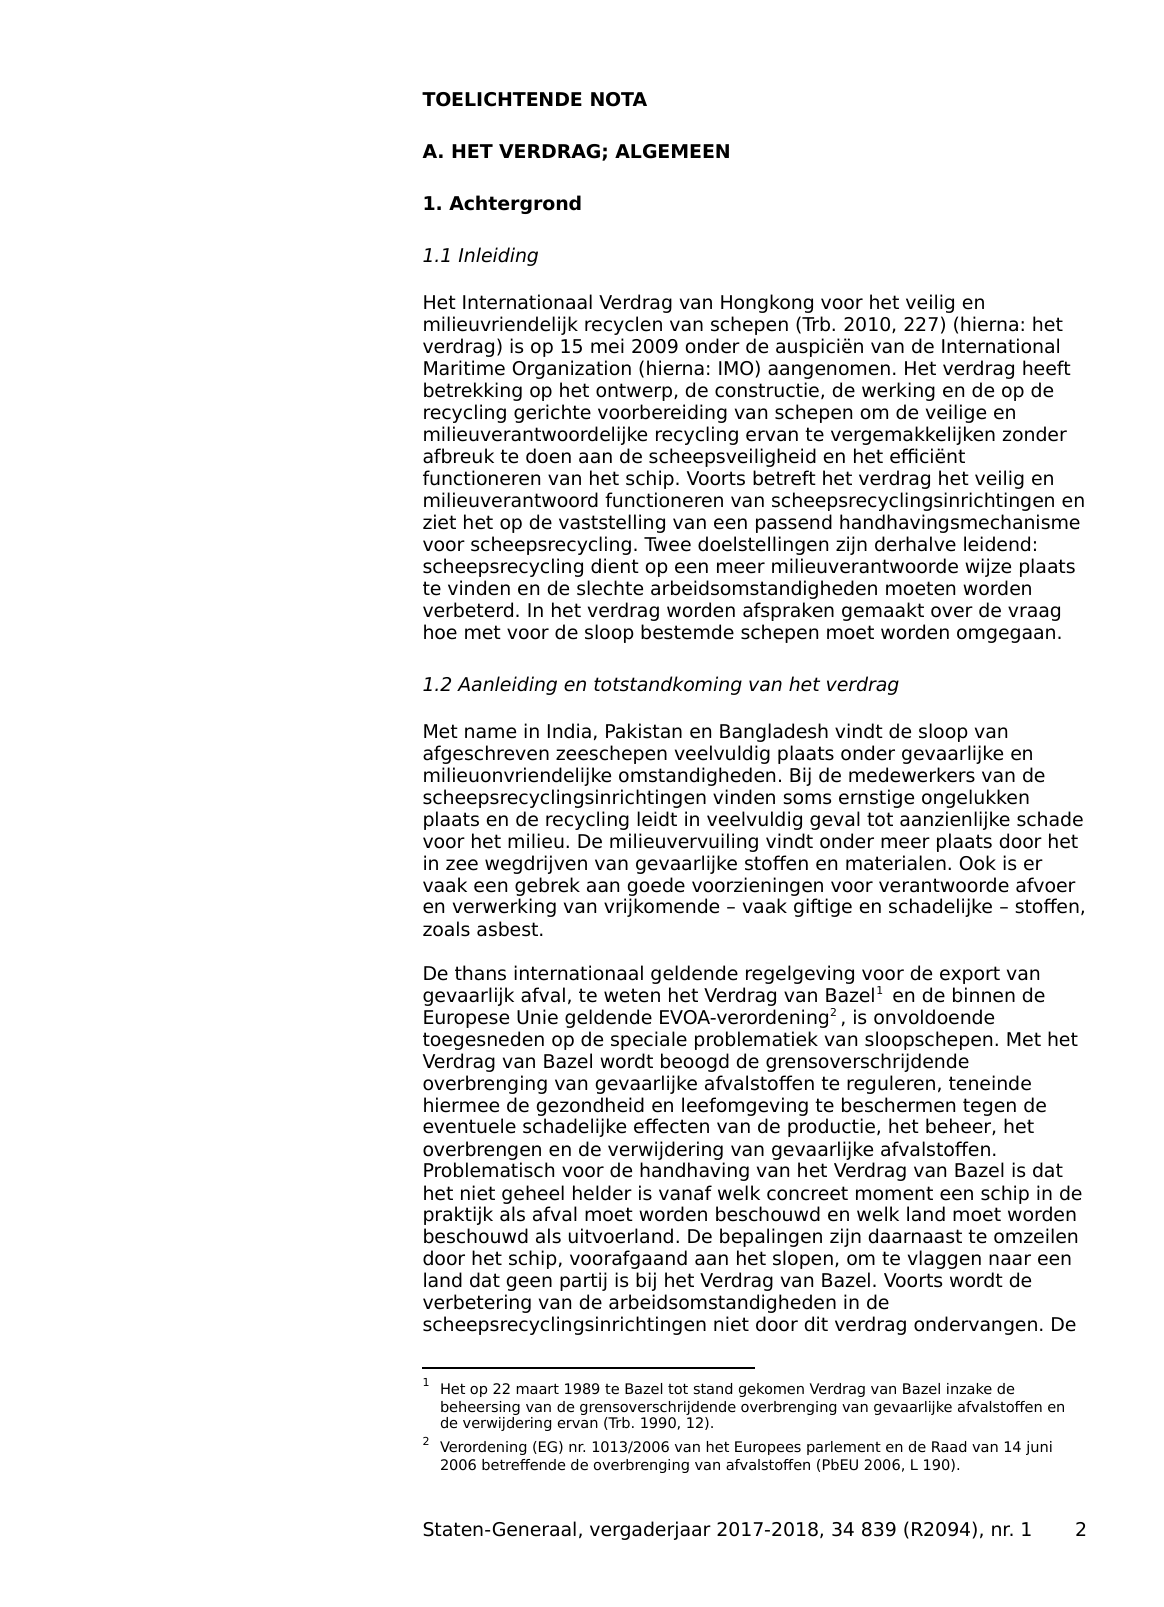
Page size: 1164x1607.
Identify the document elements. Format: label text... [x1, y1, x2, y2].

subtitle TOELICHTENDE NOTA [422, 89, 1087, 111]
text Het op 22 maart 1989 te Bazel tot stand gekomen Verdrag van Bazel inzake de beheersing van de grensoverschrijdende overbrenging van gevaarlijke afvalstoffen en de verwijdering ervan (Trb. 1990, 12). [422, 1377, 1087, 1432]
subtitle 1.2 Aanleiding en totstandkoming van het verdrag [422, 674, 1087, 696]
text Verordening (EG) nr. 1013/2006 van het Europees parlement en de Raad van 14 juni 2006 betreffende de overbrenging van afvalstoffen (PbEU 2006, L 190). [422, 1435, 1087, 1474]
text Met name in India, Pakistan en Bangladesh vindt de sloop van afgeschreven zeeschepen veelvuldig plaats onder gevaarlijke en milieuonvriendelijke omstandigheden. Bij de medewerkers van de scheepsrecyclingsinrichtingen vinden soms ernstige ongelukken plaats en de recycling leidt in veelvuldig geval tot aanzienlijke schade voor het milieu. De milieuvervuiling vindt onder meer plaats door het in zee wegdrijven van gevaarlijke stoffen en materialen. Ook is er vaak een gebrek aan goede voorzieningen voor verantwoorde afvoer en verwerking van vrijkomende – vaak giftige en schadelijke – stoffen, zoals asbest. [422, 721, 1087, 940]
subtitle 1.1 Inleiding [422, 245, 1087, 267]
subtitle A. HET VERDRAG; ALGEMEEN [422, 141, 1087, 163]
text De thans internationaal geldende regelgeving voor de export van gevaarlijk afval, te weten het Verdrag van Bazel en de binnen de Europese Unie geldende EVOA-verordening, is onvoldoende toegesneden op de speciale problematiek van sloopschepen. Met het Verdrag van Bazel wordt beoogd de grensoverschrijdende overbrenging van gevaarlijke afvalstoffen te reguleren, teneinde hiermee de gezondheid en leefomgeving te beschermen tegen de eventuele schadelijke effecten van de productie, het beheer, het overbrengen en de verwijdering van gevaarlijke afvalstoffen. Problematisch voor de handhaving van het Verdrag van Bazel is dat het niet geheel helder is vanaf welk concreet moment een schip in de praktijk als afval moet worden beschouwd en welk land moet worden beschouwd als uitvoerland. De bepalingen zijn daarnaast te omzeilen door het schip, voorafgaand aan het slopen, om te vlaggen naar een land dat geen partij is bij het Verdrag van Bazel. Voorts wordt de verbetering van de arbeidsomstandigheden in de scheepsrecyclingsinrichtingen niet door dit verdrag ondervangen. De [422, 963, 1087, 1336]
subtitle 1. Achtergrond [422, 193, 1087, 215]
text Het Internationaal Verdrag van Hongkong voor het veilig en milieuvriendelijk recyclen van schepen (Trb. 2010, 227) (hierna: het verdrag) is op 15 mei 2009 onder de auspiciën van de International Maritime Organization (hierna: IMO) aangenomen. Het verdrag heeft betrekking op het ontwerp, de constructie, de werking en de op de recycling gerichte voorbereiding van schepen om de veilige en milieuverantwoordelijke recycling ervan te vergemakkelijken zonder afbreuk te doen aan de scheepsveiligheid en het efficiënt functioneren van het schip. Voorts betreft het verdrag het veilig en milieuverantwoord functioneren van scheepsrecyclingsinrichtingen en ziet het op de vaststelling van een passend handhavingsmechanisme voor scheepsrecycling. Twee doelstellingen zijn derhalve leidend: scheepsrecycling dient op een meer milieuverantwoorde wijze plaats te vinden en de slechte arbeidsomstandigheden moeten worden verbeterd. In het verdrag worden afspraken gemaakt over de vraag hoe met voor de sloop bestemde schepen moet worden omgegaan. [422, 292, 1087, 644]
